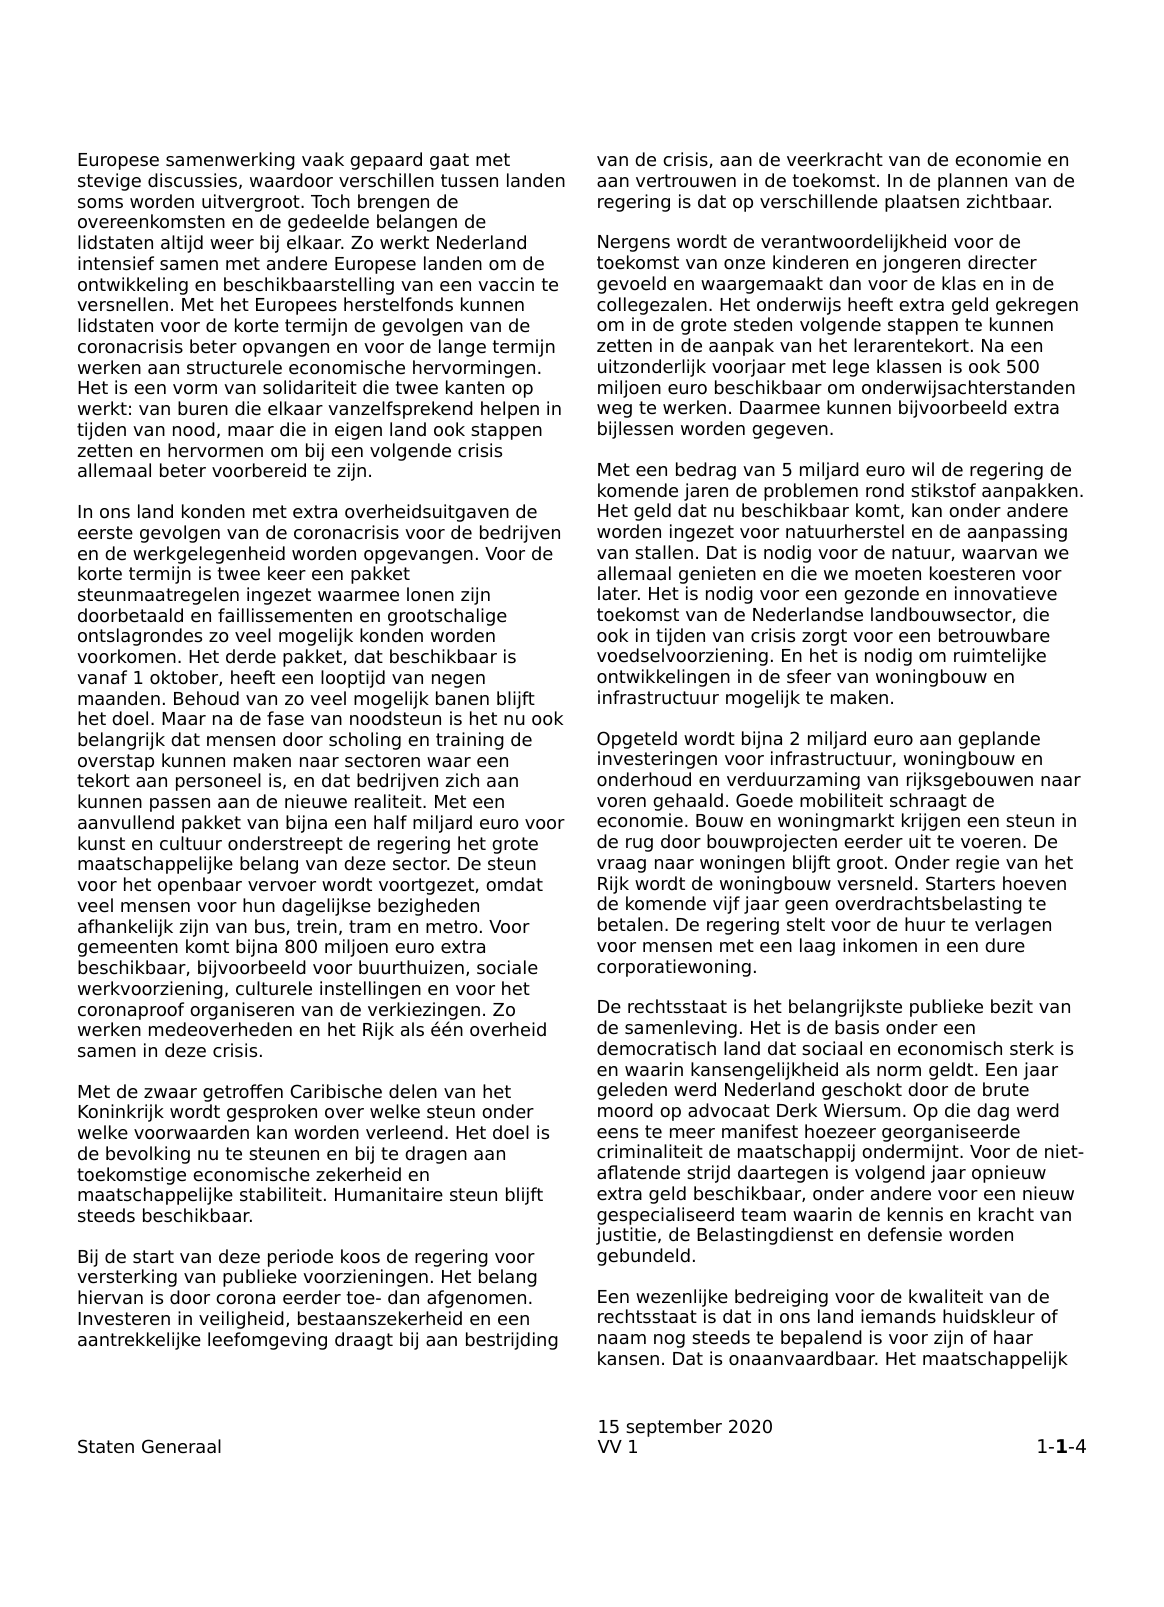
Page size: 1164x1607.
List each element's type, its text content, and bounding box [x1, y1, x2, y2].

text Een wezenlijke bedreiging voor de kwaliteit van de rechtsstaat is dat in ons land iemands huidskleur of naam nog steeds te bepalend is voor zijn of haar kansen. Dat is onaanvaardbaar. Het maatschappelijk [596, 1287, 1087, 1369]
text van de crisis, aan de veerkracht van de economie en aan vertrouwen in de toekomst. In de plannen van de regering is dat op verschillende plaatsen zichtbaar. [596, 150, 1087, 212]
text Europese samenwerking vaak gepaard gaat met stevige discussies, waardoor verschillen tussen landen soms worden uitvergroot. Toch brengen de overeenkomsten en de gedeelde belangen de lidstaten altijd weer bij elkaar. Zo werkt Nederland intensief samen met andere Europese landen om de ontwikkeling en beschikbaarstelling van een vaccin te versnellen. Met het Europees herstelfonds kunnen lidstaten voor de korte termijn de gevolgen van de coronacrisis beter opvangen en voor de lange termijn werken aan structurele economische hervormingen. Het is een vorm van solidariteit die twee kanten op werkt: van buren die elkaar vanzelfsprekend helpen in tijden van nood, maar die in eigen land ook stappen zetten en hervormen om bij een volgende crisis allemaal beter voorbereid te zijn. [77, 150, 567, 482]
text Bij de start van deze periode koos de regering voor versterking van publieke voorzieningen. Het belang hiervan is door corona eerder toe- dan afgenomen. Investeren in veiligheid, bestaanszekerheid en een aantrekkelijke leefomgeving draagt bij aan bestrijding [77, 1247, 567, 1350]
text De rechtsstaat is het belangrijkste publieke bezit van de samenleving. Het is de basis onder een democratisch land dat sociaal en economisch sterk is en waarin kansengelijkheid als norm geldt. Een jaar geleden werd Nederland geschokt door de brute moord op advocaat Derk Wiersum. Op die dag werd eens te meer manifest hoezeer georganiseerde criminaliteit de maatschappij ondermijnt. Voor de niet-aflatende strijd daartegen is volgend jaar opnieuw extra geld beschikbaar, onder andere voor een nieuw gespecialiseerd team waarin de kennis en kracht van justitie, de Belastingdienst en defensie worden gebundeld. [596, 997, 1087, 1267]
text Opgeteld wordt bijna 2 miljard euro aan geplande investeringen voor infrastructuur, woningbouw en onderhoud en verduurzaming van rijksgebouwen naar voren gehaald. Goede mobiliteit schraagt de economie. Bouw en woningmarkt krijgen een steun in de rug door bouwprojecten eerder uit te voeren. De vraag naar woningen blijft groot. Onder regie van het Rijk wordt de woningbouw versneld. Starters hoeven de komende vijf jaar geen overdrachtsbelasting te betalen. De regering stelt voor de huur te verlagen voor mensen met een laag inkomen in een dure corporatiewoning. [596, 728, 1087, 977]
text Nergens wordt de verantwoordelijkheid voor de toekomst van onze kinderen en jongeren directer gevoeld en waargemaakt dan voor de klas en in de collegezalen. Het onderwijs heeft extra geld gekregen om in de grote steden volgende stappen te kunnen zetten in de aanpak van het lerarentekort. Na een uitzonderlijk voorjaar met lege klassen is ook 500 miljoen euro beschikbaar om onderwijsachterstanden weg te werken. Daarmee kunnen bijvoorbeeld extra bijlessen worden gegeven. [596, 232, 1087, 440]
text Met de zwaar getroffen Caribische delen van het Koninkrijk wordt gesproken over welke steun onder welke voorwaarden kan worden verleend. Het doel is de bevolking nu te steunen en bij te dragen aan toekomstige economische zekerheid en maatschappelijke stabiliteit. Humanitaire steun blijft steeds beschikbaar. [77, 1082, 567, 1227]
text In ons land konden met extra overheidsuitgaven de eerste gevolgen van de coronacrisis voor de bedrijven en de werkgelegenheid worden opgevangen. Voor de korte termijn is twee keer een pakket steunmaatregelen ingezet waarmee lonen zijn doorbetaald en faillissementen en grootschalige ontslagrondes zo veel mogelijk konden worden voorkomen. Het derde pakket, dat beschikbaar is vanaf 1 oktober, heeft een looptijd van negen maanden. Behoud van zo veel mogelijk banen blijft het doel. Maar na de fase van noodsteun is het nu ook belangrijk dat mensen door scholing en training de overstap kunnen maken naar sectoren waar een tekort aan personeel is, en dat bedrijven zich aan kunnen passen aan de nieuwe realiteit. Met een aanvullend pakket van bijna een half miljard euro voor kunst en cultuur onderstreept de regering het grote maatschappelijke belang van deze sector. De steun voor het openbaar vervoer wordt voortgezet, omdat veel mensen voor hun dagelijkse bezigheden afhankelijk zijn van bus, trein, tram en metro. Voor gemeenten komt bijna 800 miljoen euro extra beschikbaar, bijvoorbeeld voor buurthuizen, sociale werkvoorziening, culturele instellingen en voor het coronaproof organiseren van de verkiezingen. Zo werken medeoverheden en het Rijk als één overheid samen in deze crisis. [77, 502, 567, 1062]
text Met een bedrag van 5 miljard euro wil de regering de komende jaren de problemen rond stikstof aanpakken. Het geld dat nu beschikbaar komt, kan onder andere worden ingezet voor natuurherstel en de aanpassing van stallen. Dat is nodig voor de natuur, waarvan we allemaal genieten en die we moeten koesteren voor later. Het is nodig voor een gezonde en innovatieve toekomst van de Nederlandse landbouwsector, die ook in tijden van crisis zorgt voor een betrouwbare voedselvoorziening. En het is nodig om ruimtelijke ontwikkelingen in de sfeer van woningbouw en infrastructuur mogelijk te maken. [596, 460, 1087, 708]
